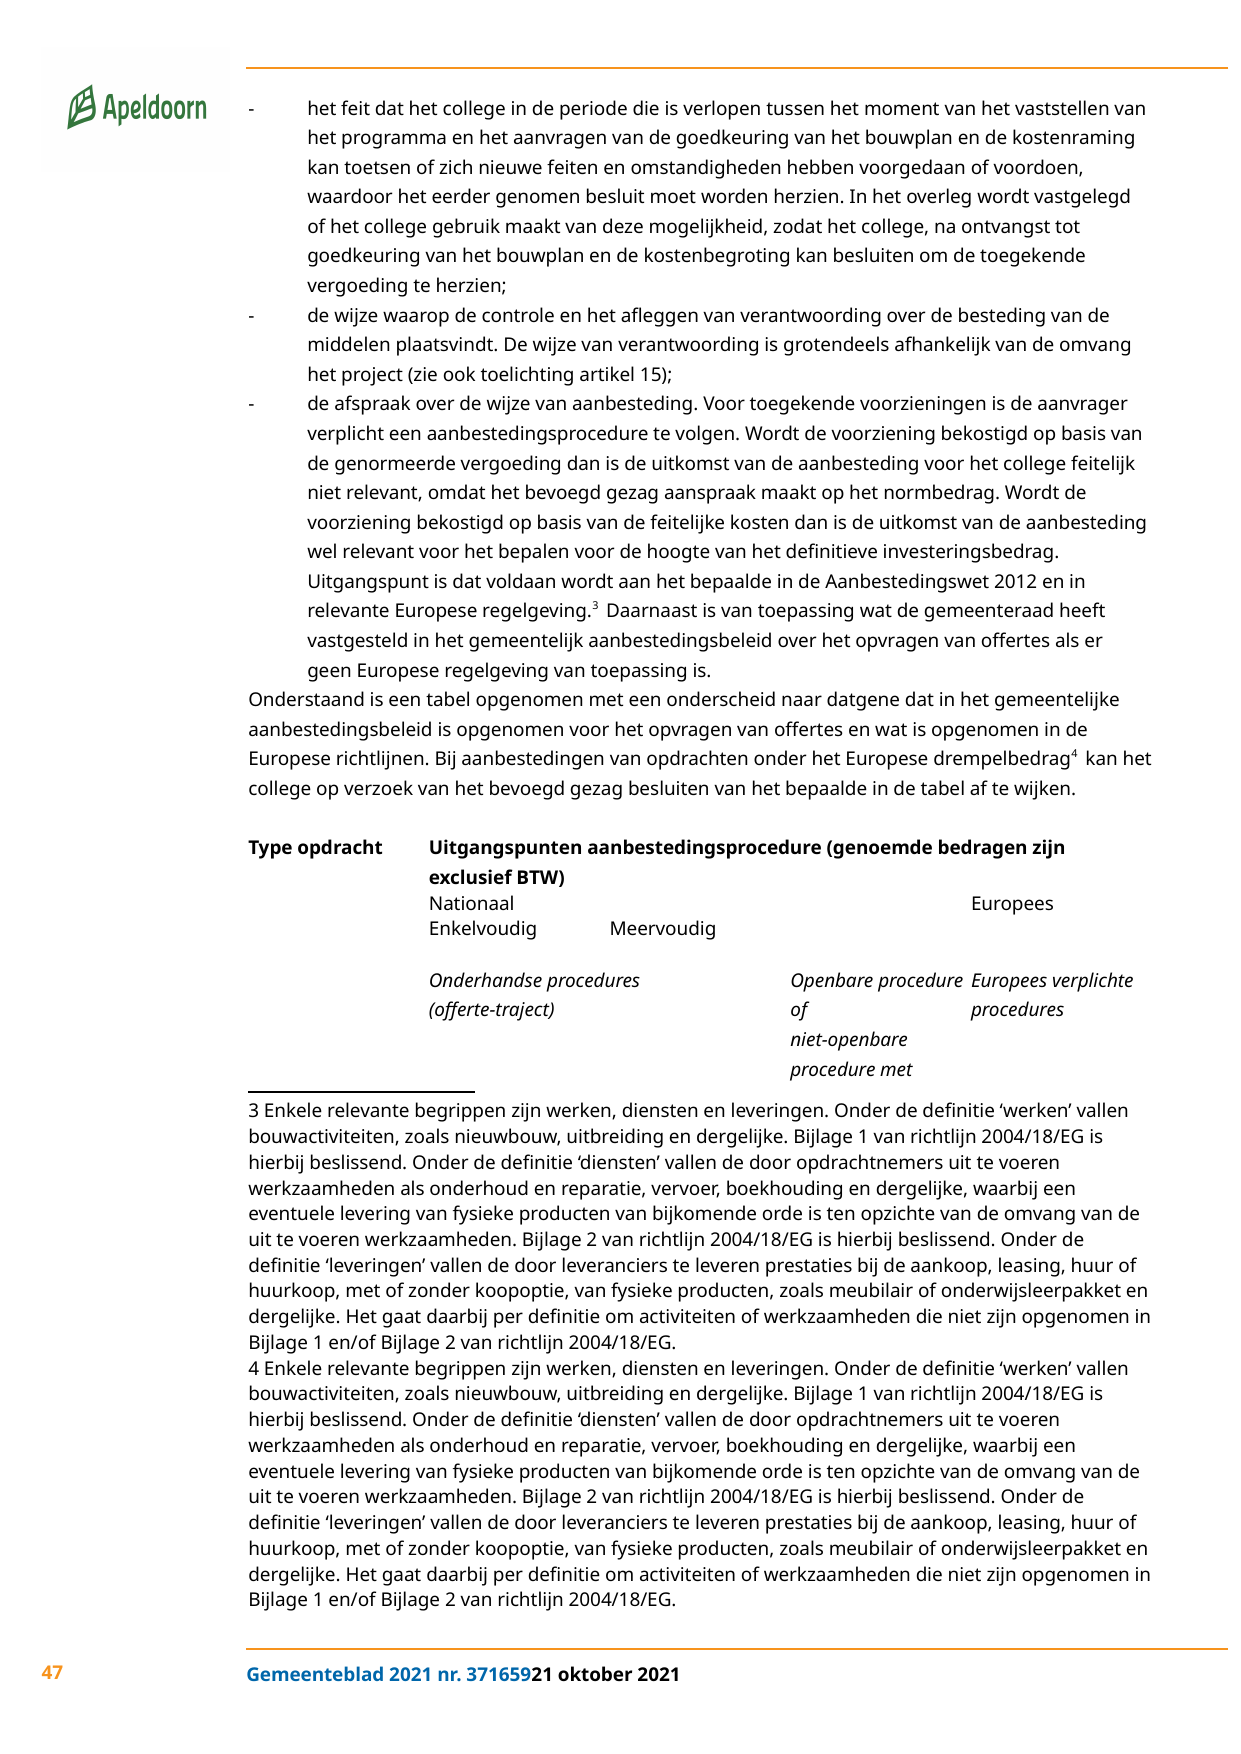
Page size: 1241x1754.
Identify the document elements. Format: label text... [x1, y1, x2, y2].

table_cell [248, 916, 429, 941]
table_header Uitgangspunten aanbestedingsprocedure (genoemde bedragen zijn exclusief BTW) [429, 835, 1152, 890]
text Enkele relevante begrippen zijn werken, diensten en leveringen. Onder de definitie ‘werken’ vallen bouwactiviteiten, zoals nieuwbouw, uitbreiding en dergelijke. Bijlage 1 van richtlijn 2004/18/EG is hierbij beslissend. Onder de definitie ‘diensten’ vallen de door opdrachtnemers uit te voeren werkzaamheden als onderhoud en reparatie, vervoer, boekhouding en dergelijke, waarbij een eventuele levering van fysieke producten van bijkomende orde is ten opzichte van de omvang van de uit te voeren werkzaamheden. Bijlage 2 van richtlijn 2004/18/EG is hierbij beslissend. Onder de definitie ‘leveringen’ vallen de door leveranciers te leveren prestaties bij de aankoop, leasing, huur of huurkoop, met of zonder koopoptie, van fysieke producten, zoals meubilair of onderwijsleerpakket en dergelijke. Het gaat daarbij per definitie om activiteiten of werkzaamheden die niet zijn opgenomen in Bijlage 1 en/of Bijlage 2 van richtlijn 2004/18/EG. [248, 1355, 1152, 1612]
table_cell [248, 941, 429, 967]
table_cell Enkelvoudig [429, 916, 609, 941]
table_cell Europees [971, 890, 1152, 916]
list de afspraak over de wijze van aanbesteding. Voor toegekende voorzieningen is de aanvrager verplicht een aanbestedingsprocedure te volgen. Wordt de voorziening bekostigd op basis van de genormeerde vergoeding dan is de uitkomst van de aanbesteding voor het college feitelijk niet relevant, omdat het bevoegd gezag aanspraak maakt op het normbedrag. Wordt de voorziening bekostigd op basis van de feitelijke kosten dan is de uitkomst van de aanbesteding wel relevant voor het bepalen voor de hoogte van het definitieve investeringsbedrag. Uitgangspunt is dat voldaan wordt aan het bepaalde in de Aanbestedingswet 2012 en in relevante Europese regelgeving. Daarnaast is van toepassing wat de gemeenteraad heeft vastgesteld in het gemeentelijk aanbestedingsbeleid over het opvragen van offertes als er geen Europese regelgeving van toepassing is. [248, 391, 1152, 683]
table_cell [790, 941, 971, 967]
table_cell Europees verplichte procedures [971, 967, 1152, 1081]
list het feit dat het college in de periode die is verlopen tussen het moment van het vaststellen van het programma en het aanvragen van de goedkeuring van het bouwplan en de kostenraming kan toetsen of zich nieuwe feiten en omstandigheden hebben voorgedaan of voordoen, waardoor het eerder genomen besluit moet worden herzien. In het overleg wordt vastgelegd of het college gebruik maakt van deze mogelijkheid, zodat het college, na ontvangst tot goedkeuring van het bouwplan en de kostenbegroting kan besluiten om de toegekende vergoeding te herzien; [248, 95, 1152, 298]
table_cell [609, 941, 790, 967]
table_header Type opdracht [248, 835, 429, 890]
picture [41, 47, 231, 172]
table_cell Meervoudig [609, 916, 790, 941]
table_cell Onderhandse procedures (offerte-traject) [429, 967, 790, 1081]
table_cell [248, 967, 429, 1081]
table_cell [971, 916, 1152, 941]
table_cell Nationaal [429, 890, 971, 916]
table_cell [429, 941, 609, 967]
table_cell [790, 916, 971, 941]
table_cell [971, 941, 1152, 967]
table_cell [248, 890, 429, 916]
text Onderstaand is een tabel opgenomen met een onderscheid naar datgene dat in het gemeentelijke aanbestedingsbeleid is opgenomen voor het opvragen van offertes en wat is opgenomen in de Europese richtlijnen. Bij aanbestedingen van opdrachten onder het Europese drempelbedrag kan het college op verzoek van het bevoegd gezag besluiten van het bepaalde in de tabel af te wijken. [248, 686, 1152, 801]
list Enkele relevante begrippen zijn werken, diensten en leveringen. Onder de definitie ‘werken’ vallen bouwactiviteiten, zoals nieuwbouw, uitbreiding en dergelijke. Bijlage 1 van richtlijn 2004/18/EG is hierbij beslissend. Onder de definitie ‘diensten’ vallen de door opdrachtnemers uit te voeren werkzaamheden als onderhoud en reparatie, vervoer, boekhouding en dergelijke, waarbij een eventuele levering van fysieke producten van bijkomende orde is ten opzichte van de omvang van de uit te voeren werkzaamheden. Bijlage 2 van richtlijn 2004/18/EG is hierbij beslissend. Onder de definitie ‘leveringen’ vallen de door leveranciers te leveren prestaties bij de aankoop, leasing, huur of huurkoop, met of zonder koopoptie, van fysieke producten, zoals meubilair of onderwijsleerpakket en dergelijke. Het gaat daarbij per definitie om activiteiten of werkzaamheden die niet zijn opgenomen in Bijlage 1 en/of Bijlage 2 van richtlijn 2004/18/EG. [248, 1098, 1152, 1355]
list de wijze waarop de controle en het afleggen van verantwoording over de besteding van de middelen plaatsvindt. De wijze van verantwoording is grotendeels afhankelijk van de omvang het project (zie ook toelichting artikel 15); [248, 302, 1152, 387]
table_cell Openbare procedure of niet-openbare procedure met [790, 967, 971, 1081]
